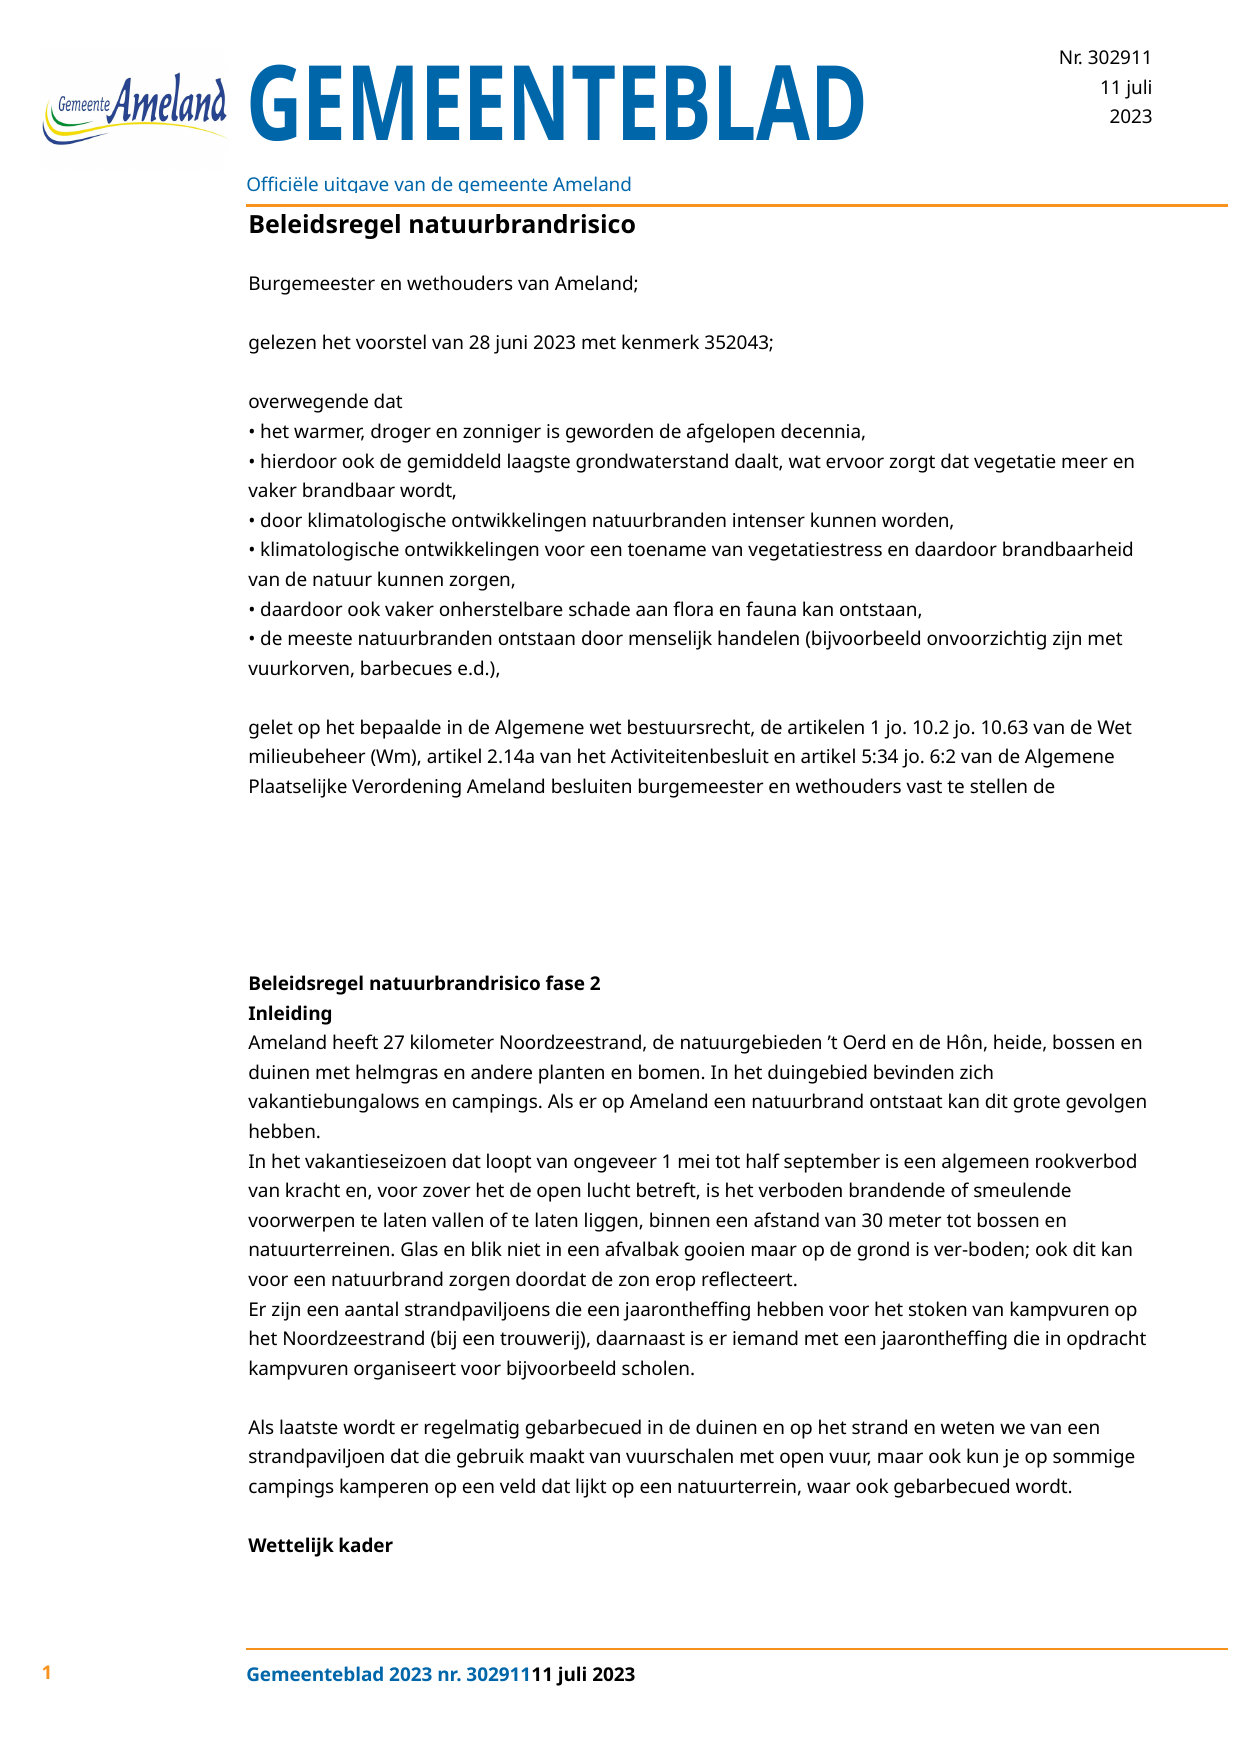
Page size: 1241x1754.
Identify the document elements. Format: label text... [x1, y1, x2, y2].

text • het warmer, droger en zonniger is geworden de afgelopen decennia, [248, 418, 1152, 444]
text • hierdoor ook de gemiddeld laagste grondwaterstand daalt, wat ervoor zorgt dat vegetatie meer en vaker brandbaar wordt, [248, 448, 1152, 503]
text Als laatste wordt er regelmatig gebarbecued in de duinen en op het strand en weten we van een strandpaviljoen dat die gebruik maakt van vuurschalen met open vuur, maar ook kun je op sommige campings kamperen op een veld dat lijkt op een natuurterrein, waar ook gebarbecued wordt. [248, 1414, 1152, 1499]
text gelezen het voorstel van 28 juni 2023 met kenmerk 352043; [248, 329, 1152, 355]
text Wettelijk kader [248, 1532, 1152, 1558]
text Burgemeester en wethouders van Ameland; [248, 270, 1152, 296]
text overwegende dat [248, 389, 1152, 414]
text • klimatologische ontwikkelingen voor een toename van vegetatiestress en daardoor brandbaarheid van de natuur kunnen zorgen, [248, 537, 1152, 592]
text Ameland heeft 27 kilometer Noordzeestrand, de natuurgebieden ’t Oerd en de Hôn, heide, bossen en duinen met helmgras en andere planten en bomen. In het duingebied bevinden zich vakantiebungalows en campings. Als er op Ameland een natuurbrand ontstaat kan dit grote gevolgen hebben. [248, 1029, 1152, 1144]
text • de meeste natuurbranden ontstaan door menselijk handelen (bijvoorbeeld onvoorzichtig zijn met vuurkorven, barbecues e.d.), [248, 625, 1152, 681]
text Inleiding [248, 1000, 1152, 1026]
text gelet op het bepaalde in de Algemene wet bestuursrecht, de artikelen 1 jo. 10.2 jo. 10.63 van de Wet milieubeheer (Wm), artikel 2.14a van het Activiteitenbesluit en artikel 5:34 jo. 6:2 van de Algemene Plaatselijke Verordening Ameland besluiten burgemeester en wethouders vast te stellen de [248, 714, 1152, 799]
text • door klimatologische ontwikkelingen natuurbranden intenser kunnen worden, [248, 507, 1152, 533]
text In het vakantieseizoen dat loopt van ongeveer 1 mei tot half september is een algemeen rookverbod van kracht en, voor zover het de open lucht betreft, is het verboden brandende of smeulende voorwerpen te laten vallen of te laten liggen, binnen een afstand van 30 meter tot bossen en natuurterreinen. Glas en blik niet in een afvalbak gooien maar op de grond is ver-boden; ook dit kan voor een natuurbrand zorgen doordat de zon erop reflecteert. [248, 1148, 1152, 1292]
picture [41, 47, 231, 172]
text Er zijn een aantal strandpaviljoens die een jaarontheffing hebben voor het stoken van kampvuren op het Noordzeestrand (bij een trouwerij), daarnaast is er iemand met een jaarontheffing die in opdracht kampvuren organiseert voor bijvoorbeeld scholen. [248, 1296, 1152, 1381]
text Beleidsregel natuurbrandrisico fase 2 [248, 970, 1152, 996]
text Beleidsregel natuurbrandrisico [248, 207, 1152, 241]
text • daardoor ook vaker onherstelbare schade aan flora en fauna kan ontstaan, [248, 596, 1152, 621]
